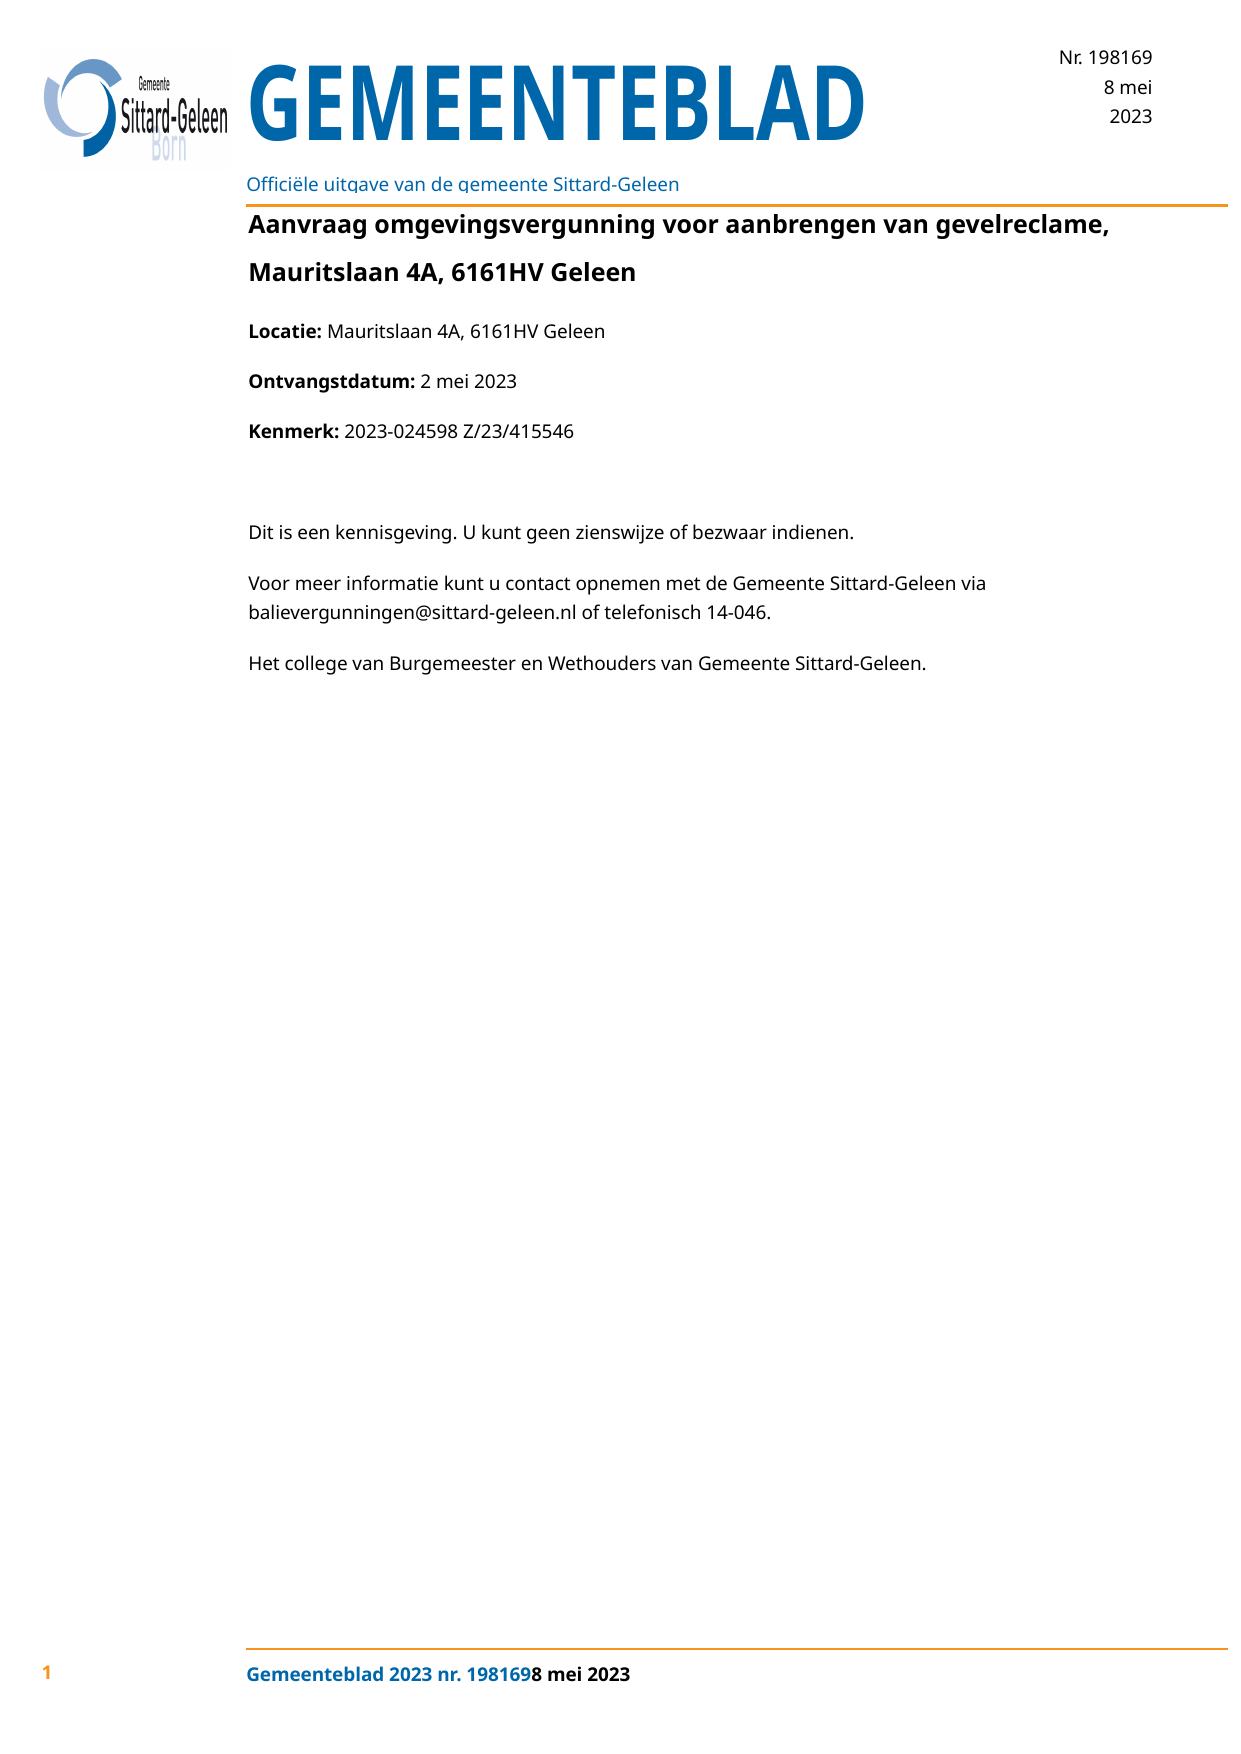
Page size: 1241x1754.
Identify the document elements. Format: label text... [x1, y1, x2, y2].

text Ontvangstdatum: 2 mei 2023 [248, 368, 1152, 394]
text Locatie: Mauritslaan 4A, 6161HV Geleen [248, 318, 1152, 344]
text Aanvraag omgevingsvergunning voor aanbrengen van gevelreclame, Mauritslaan 4A, 6161HV Geleen [248, 207, 1152, 288]
text Kenmerk: 2023-024598 Z/23/415546 [248, 419, 1152, 444]
text Dit is een kennisgeving. U kunt geen zienswijze of bezwaar indienen. [248, 519, 1152, 545]
text Voor meer informatie kunt u contact opnemen met de Gemeente Sittard-Geleen via balievergunningen@sittard-geleen.nl of telefonisch 14-046. [248, 570, 1152, 625]
picture [41, 47, 231, 172]
text Het college van Burgemeester en Wethouders van Gemeente Sittard-Geleen. [248, 650, 1152, 676]
